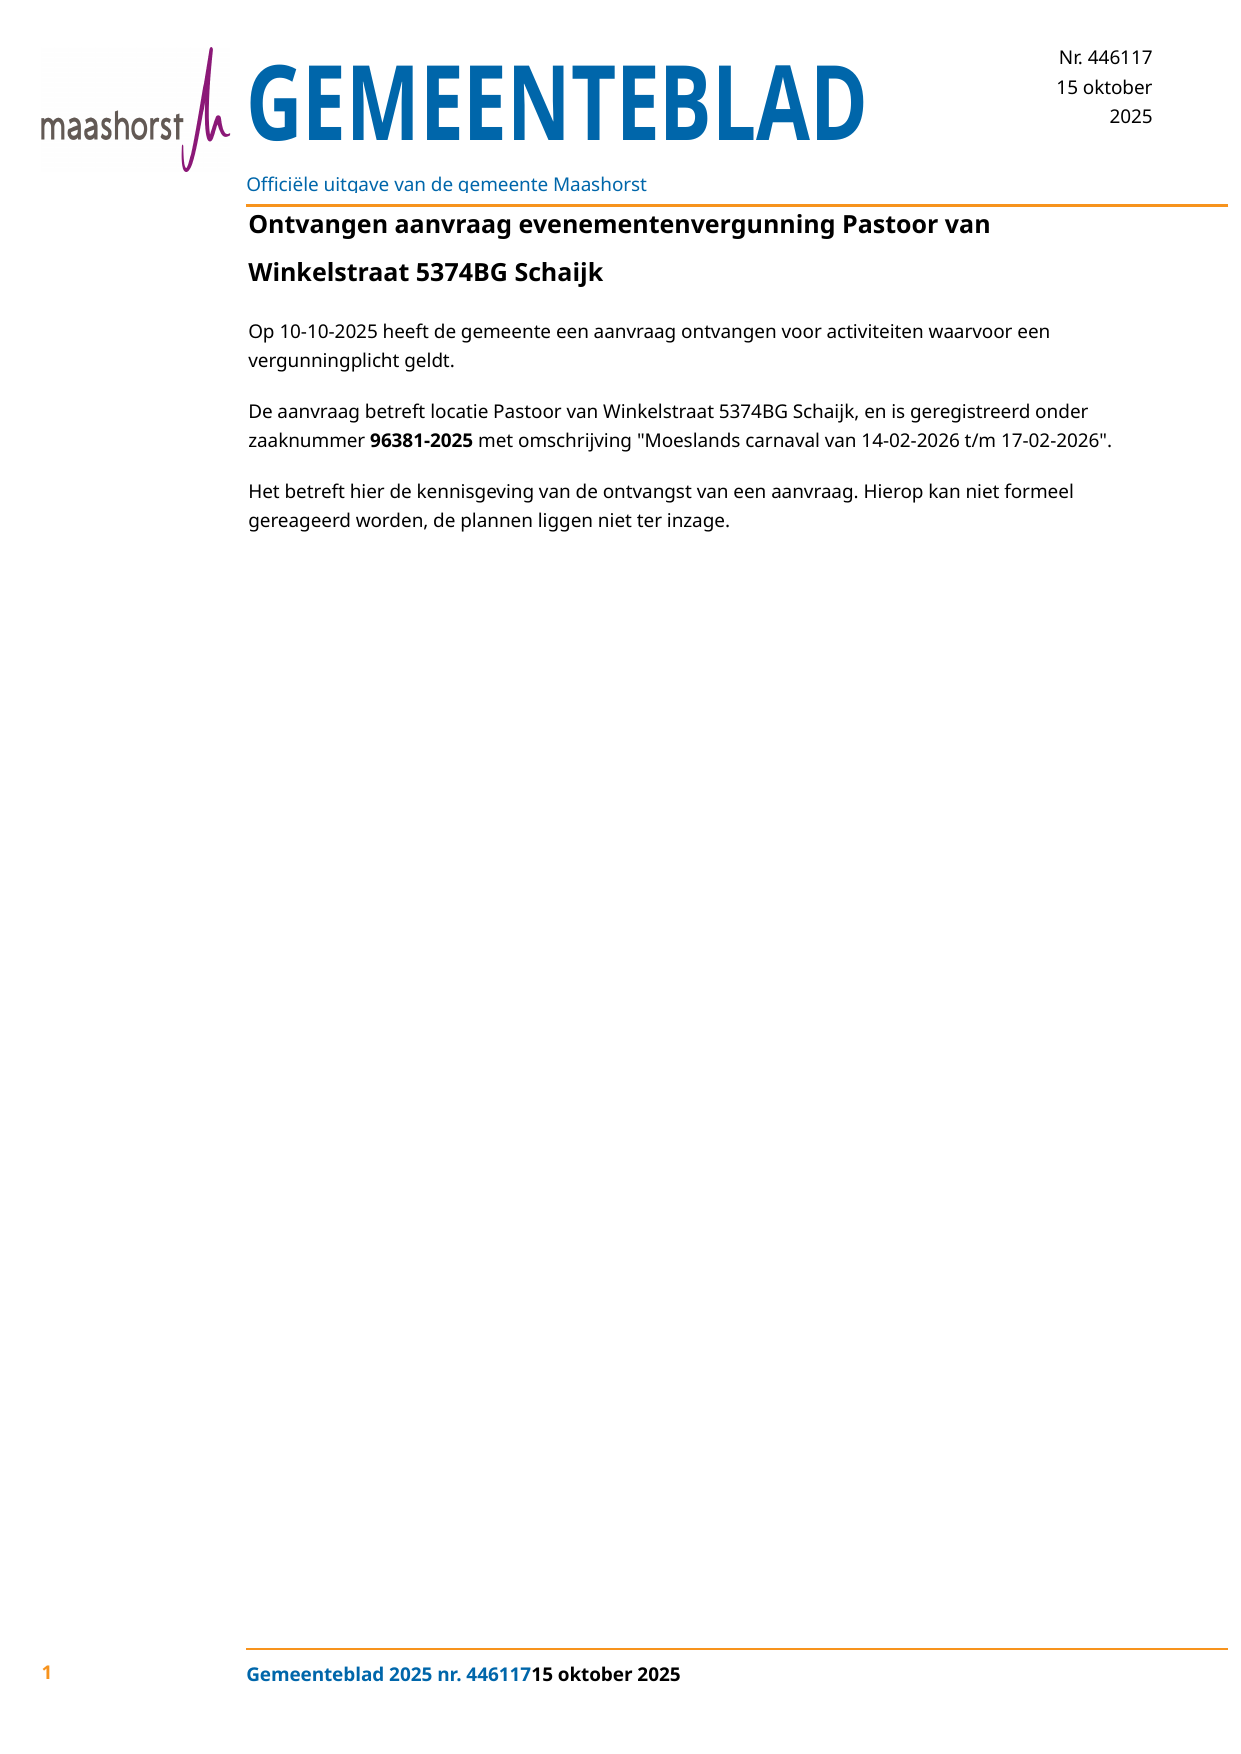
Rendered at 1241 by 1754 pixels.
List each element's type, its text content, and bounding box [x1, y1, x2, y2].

text Op 10-10-2025 heeft de gemeente een aanvraag ontvangen voor activiteiten waarvoor een vergunningplicht geldt. [248, 318, 1152, 373]
text De aanvraag betreft locatie Pastoor van Winkelstraat 5374BG Schaijk, en is geregistreerd onder zaaknummer 96381-2025 met omschrijving "Moeslands carnaval van 14-02-2026 t/m 17-02-2026". [248, 398, 1152, 453]
text Het betreft hier de kennisgeving van de ontvangst van een aanvraag. Hierop kan niet formeel gereageerd worden, de plannen liggen niet ter inzage. [248, 478, 1152, 533]
picture [41, 47, 231, 172]
text Ontvangen aanvraag evenementenvergunning Pastoor van Winkelstraat 5374BG Schaijk [248, 207, 1152, 288]
